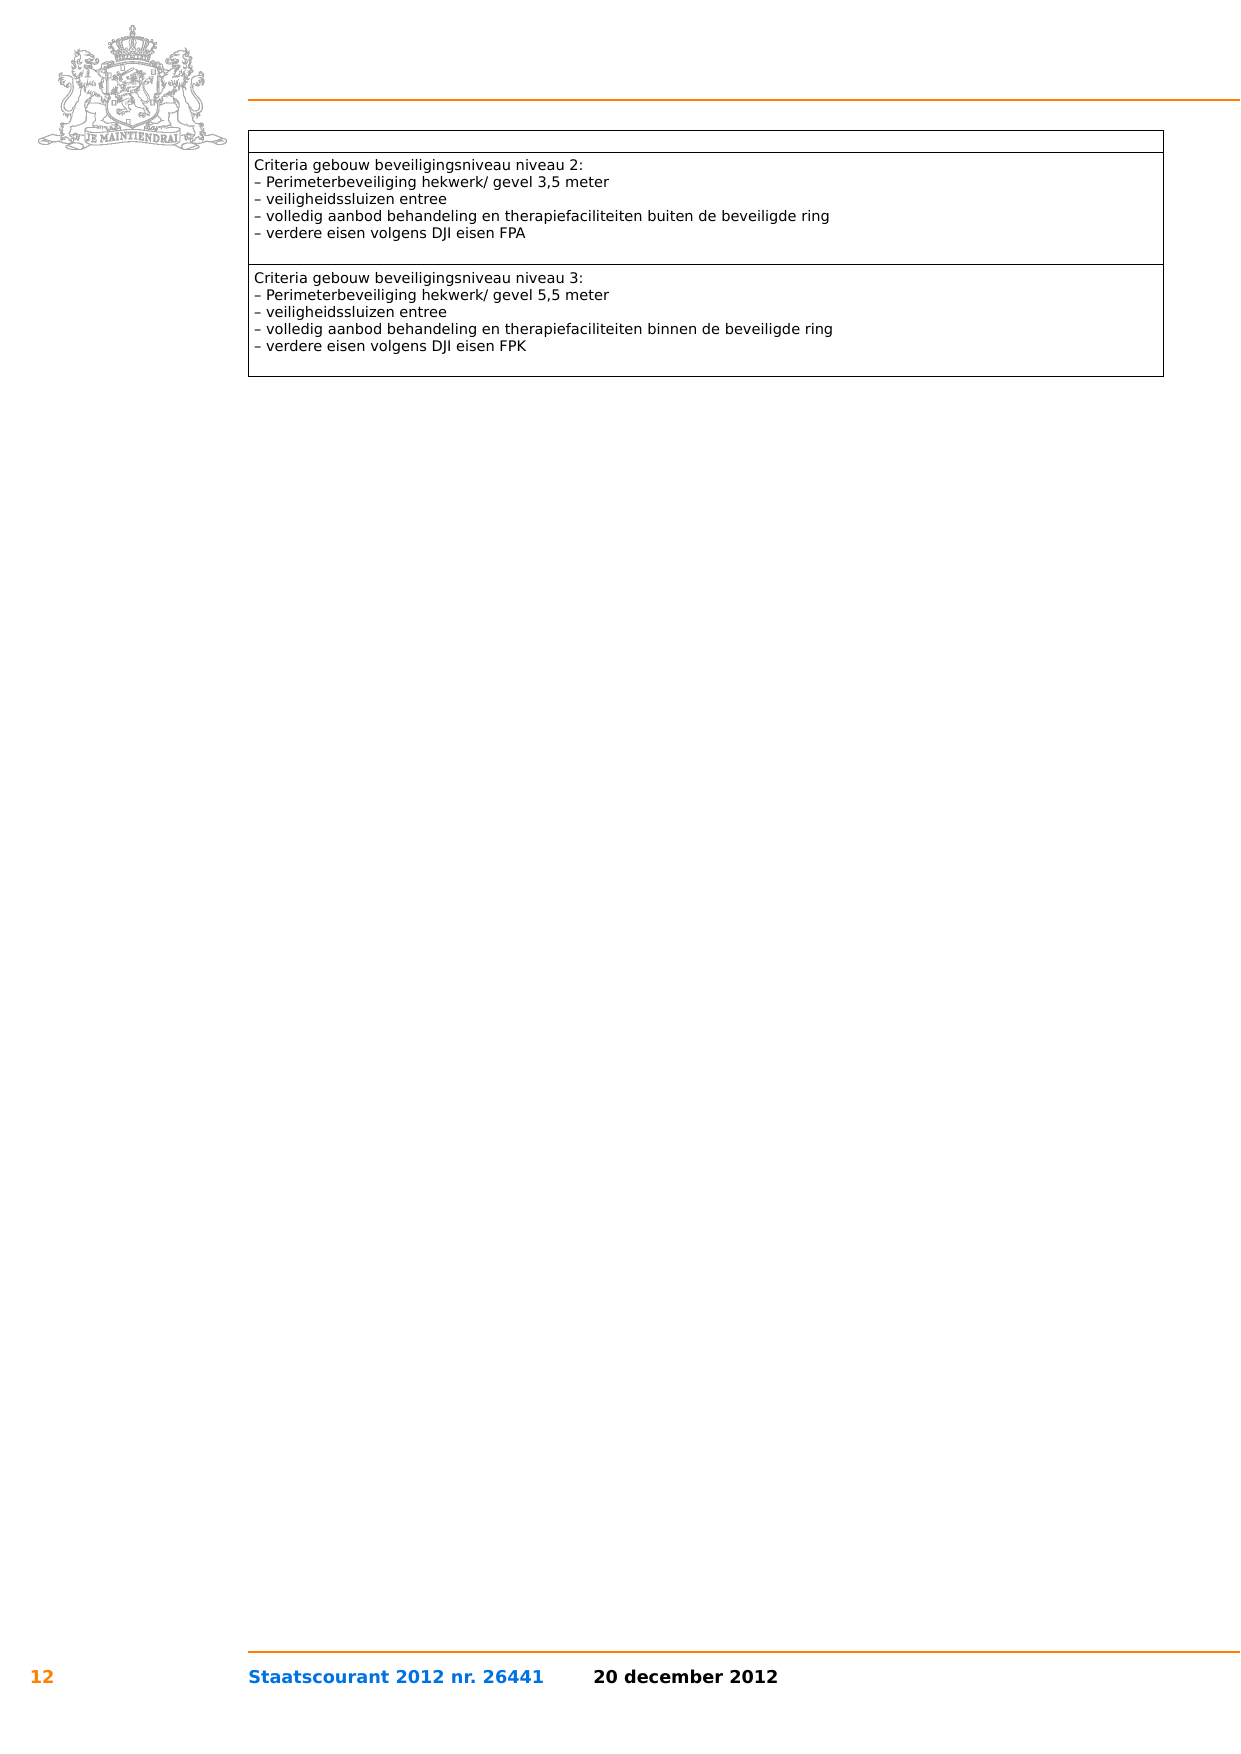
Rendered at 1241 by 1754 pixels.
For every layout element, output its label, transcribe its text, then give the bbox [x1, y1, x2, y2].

table_cell – veiligheidssluizen entree [249, 191, 1163, 208]
table_cell – volledig aanbod behandeling en therapiefaciliteiten buiten de beveiligde ring [249, 208, 1163, 225]
table_cell – volledig aanbod behandeling en therapiefaciliteiten binnen de beveiligde ring [249, 321, 1163, 337]
table_cell [249, 131, 1163, 152]
table_cell – veiligheidssluizen entree [249, 304, 1163, 321]
table_cell – Perimeterbeveiliging hekwerk/ gevel 5,5 meter [249, 287, 1163, 303]
table_cell Criteria gebouw beveiligingsniveau niveau 2: [249, 153, 1163, 174]
table_cell – verdere eisen volgens DJI eisen FPA [249, 225, 1163, 242]
table_cell – verdere eisen volgens DJI eisen FPK [249, 338, 1163, 354]
table_cell – Perimeterbeveiliging hekwerk/ gevel 3,5 meter [249, 174, 1163, 191]
table_cell Criteria gebouw beveiligingsniveau niveau 3: [249, 265, 1163, 287]
table_cell [249, 355, 1163, 376]
table_cell [249, 242, 1163, 264]
picture [38, 25, 227, 150]
